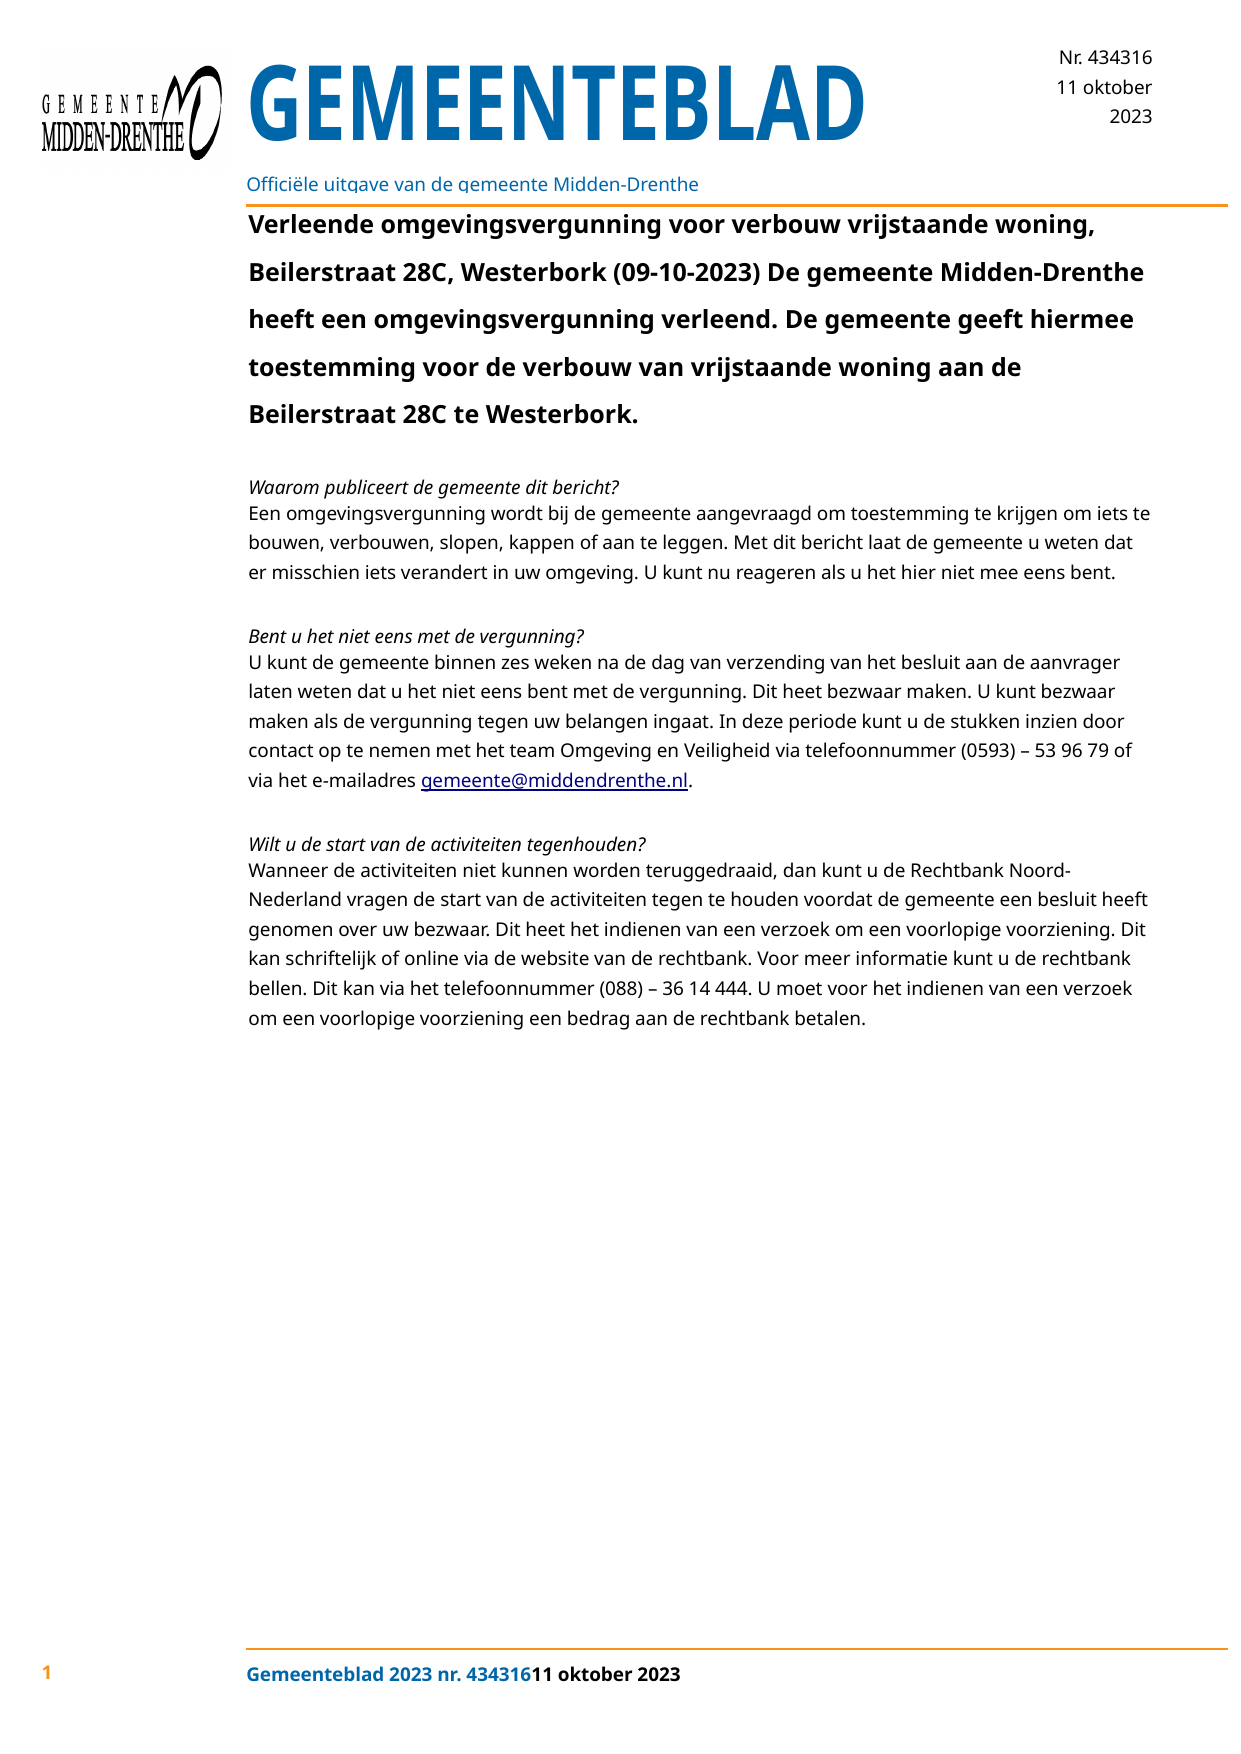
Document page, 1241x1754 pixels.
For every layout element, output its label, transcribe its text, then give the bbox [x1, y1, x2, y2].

text Wanneer de activiteiten niet kunnen worden teruggedraaid, dan kunt u de Rechtbank Noord-Nederland vragen de start van de activiteiten tegen te houden voordat de gemeente een besluit heeft genomen over uw bezwaar. Dit heet het indienen van een verzoek om een voorlopige voorziening. Dit kan schriftelijk of online via de website van de rechtbank. Voor meer informatie kunt u de rechtbank bellen. Dit kan via het telefoonnummer (088) – 36 14 444. U moet voor het indienen van een verzoek om een voorlopige voorziening een bedrag aan de rechtbank betalen. [248, 857, 1152, 1031]
picture [41, 47, 231, 172]
text Verleende omgevingsvergunning voor verbouw vrijstaande woning, Beilerstraat 28C, Westerbork (09-10-2023) De gemeente Midden-Drenthe heeft een omgevingsvergunning verleend. De gemeente geeft hiermee toestemming voor de verbouw van vrijstaande woning aan de Beilerstraat 28C te Westerbork. [248, 207, 1152, 431]
text U kunt de gemeente binnen zes weken na de dag van verzending van het besluit aan de aanvrager laten weten dat u het niet eens bent met de vergunning. Dit heet bezwaar maken. U kunt bezwaar maken als de vergunning tegen uw belangen ingaat. In deze periode kunt u de stukken inzien door contact op te nemen met het team Omgeving en Veiligheid via telefoonnummer (0593) – 53 96 79 of via het e-mailadres gemeente@middendrenthe.nl. [248, 649, 1152, 793]
text Bent u het niet eens met de vergunning? [248, 623, 1152, 649]
text Wilt u de start van de activiteiten tegenhouden? [248, 831, 1152, 857]
text Waarom publiceert de gemeente dit bericht? [248, 474, 1152, 500]
text Een omgevingsvergunning wordt bij de gemeente aangevraagd om toestemming te krijgen om iets te bouwen, verbouwen, slopen, kappen of aan te leggen. Met dit bericht laat de gemeente u weten dat er misschien iets verandert in uw omgeving. U kunt nu reageren als u het hier niet mee eens bent. [248, 500, 1152, 585]
